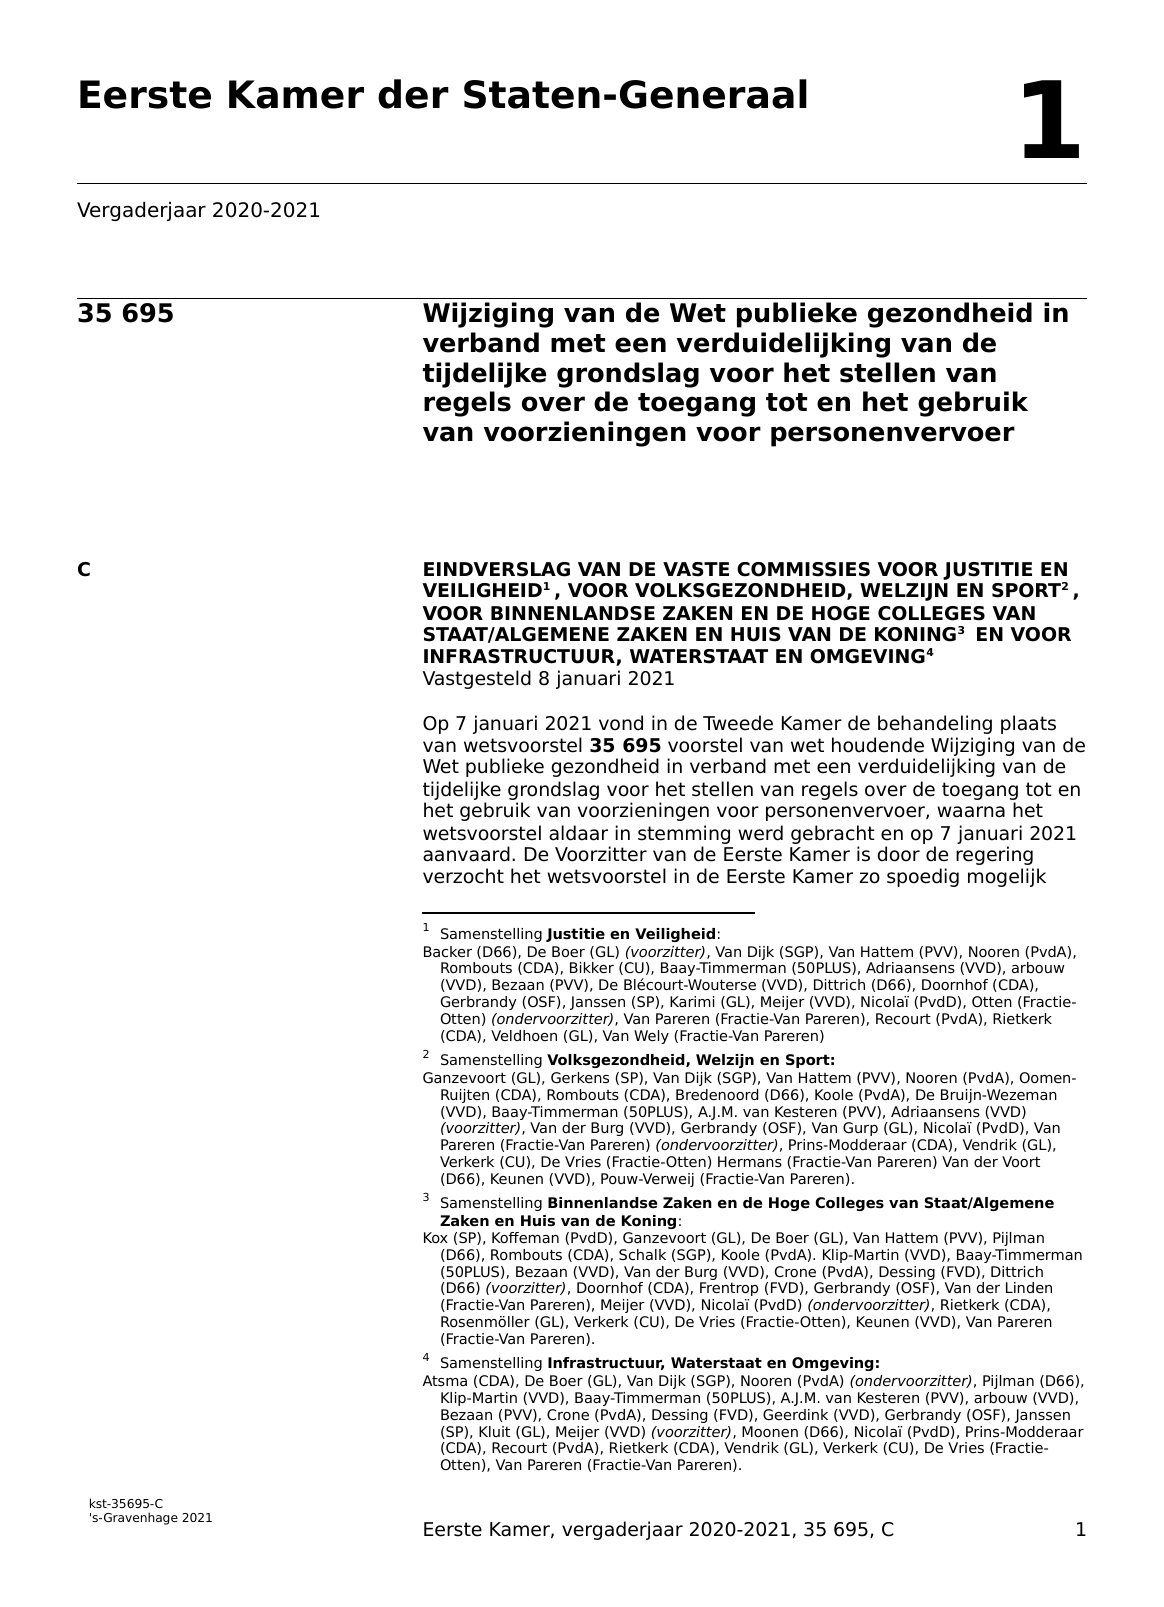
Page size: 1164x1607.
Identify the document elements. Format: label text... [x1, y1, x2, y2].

text Samenstelling Infrastructuur, Waterstaat en Omgeving: [422, 1351, 1087, 1373]
subtitle 35 695 Wijziging van de Wet publieke gezondheid in verband met een verduidelijking van de tijdelijke grondslag voor het stellen van regels over de toegang tot en het gebruik van voorzieningen voor personenvervoer [77, 299, 1087, 447]
subtitle C EINDVERSLAG VAN DE VASTE COMMISSIES VOOR JUSTITIE EN VEILIGHEID, VOOR VOLKSGEZONDHEID, WELZIJN EN SPORT, VOOR BINNENLANDSE ZAKEN EN DE HOGE COLLEGES VAN STAAT/ALGEMENE ZAKEN EN HUIS VAN DE KONING EN VOOR INFRASTRUCTUUR, WATERSTAAT EN OMGEVING [77, 558, 1087, 668]
text Backer (D66), De Boer (GL) (voorzitter), Van Dijk (SGP), Van Hattem (PVV), Nooren (PvdA), Rombouts (CDA), Bikker (CU), Baay-Timmerman (50PLUS), Adriaansens (VVD), arbouw (VVD), Bezaan (PVV), De Blécourt-Wouterse (VVD), Dittrich (D66), Doornhof (CDA), Gerbrandy (OSF), Janssen (SP), Karimi (GL), Meijer (VVD), Nicolaï (PvdD), Otten (Fractie-Otten) (ondervoorzitter), Van Pareren (Fractie-Van Pareren), Recourt (PvdA), Rietkerk (CDA), Veldhoen (GL), Van Wely (Fractie-Van Pareren) [422, 944, 1087, 1045]
text Kox (SP), Koffeman (PvdD), Ganzevoort (GL), De Boer (GL), Van Hattem (PVV), Pijlman (D66), Rombouts (CDA), Schalk (SGP), Koole (PvdA). Klip-Martin (VVD), Baay-Timmerman (50PLUS), Bezaan (VVD), Van der Burg (VVD), Crone (PvdA), Dessing (FVD), Dittrich (D66) (voorzitter), Doornhof (CDA), Frentrop (FVD), Gerbrandy (OSF), Van der Linden (Fractie-Van Pareren), Meijer (VVD), Nicolaï (PvdD) (ondervoorzitter), Rietkerk (CDA), Rosenmöller (GL), Verkerk (CU), De Vries (Fractie-Otten), Keunen (VVD), Van Pareren (Fractie-Van Pareren). [422, 1230, 1087, 1348]
table_cell Vergaderjaar 2020-2021 [77, 184, 1087, 298]
text kst-35695-C [88, 1497, 323, 1511]
text Ganzevoort (GL), Gerkens (SP), Van Dijk (SGP), Van Hattem (PVV), Nooren (PvdA), Oomen-Ruijten (CDA), Rombouts (CDA), Bredenoord (D66), Koole (PvdA), De Bruijn-Wezeman (VVD), Baay-Timmerman (50PLUS), A.J.M. van Kesteren (PVV), Adriaansens (VVD) (voorzitter), Van der Burg (VVD), Gerbrandy (OSF), Van Gurp (GL), Nicolaï (PvdD), Van Pareren (Fractie-Van Pareren) (ondervoorzitter), Prins-Modderaar (CDA), Vendrik (GL), Verkerk (CU), De Vries (Fractie-Otten) Hermans (Fractie-Van Pareren) Van der Voort (D66), Keunen (VVD), Pouw-Verweij (Fractie-Van Pareren). [422, 1070, 1087, 1188]
text Atsma (CDA), De Boer (GL), Van Dijk (SGP), Nooren (PvdA) (ondervoorzitter), Pijlman (D66), Klip-Martin (VVD), Baay-Timmerman (50PLUS), A.J.M. van Kesteren (PVV), arbouw (VVD), Bezaan (PVV), Crone (PvdA), Dessing (FVD), Geerdink (VVD), Gerbrandy (OSF), Janssen (SP), Kluit (GL), Meijer (VVD) (voorzitter), Moonen (D66), Nicolaï (PvdD), Prins-Modderaar (CDA), Recourt (PvdA), Rietkerk (CDA), Vendrik (GL), Verkerk (CU), De Vries (Fractie-Otten), Van Pareren (Fractie-Van Pareren). [422, 1373, 1087, 1474]
table_header 1 [886, 59, 1087, 183]
text Samenstelling Justitie en Veiligheid: [422, 922, 1087, 944]
text Op 7 januari 2021 vond in de Tweede Kamer de behandeling plaats van wetsvoorstel 35 695 voorstel van wet houdende Wijziging van de Wet publieke gezondheid in verband met een verduidelijking van de tijdelijke grondslag voor het stellen van regels over de toegang tot en het gebruik van voorzieningen voor personenvervoer, waarna het wetsvoorstel aldaar in stemming werd gebracht en op 7 januari 2021 aanvaard. De Voorzitter van de Eerste Kamer is door de regering verzocht het wetsvoorstel in de Eerste Kamer zo spoedig mogelijk [422, 712, 1087, 888]
table_header Eerste Kamer der Staten-Generaal [77, 59, 886, 183]
text 's-Gravenhage 2021 [88, 1511, 323, 1525]
text Samenstelling Binnenlandse Zaken en de Hoge Colleges van Staat/Algemene Zaken en Huis van de Koning: [422, 1191, 1087, 1230]
text Samenstelling Volksgezondheid, Welzijn en Sport: [422, 1048, 1087, 1070]
text Vastgesteld 8 januari 2021 [422, 668, 1087, 690]
